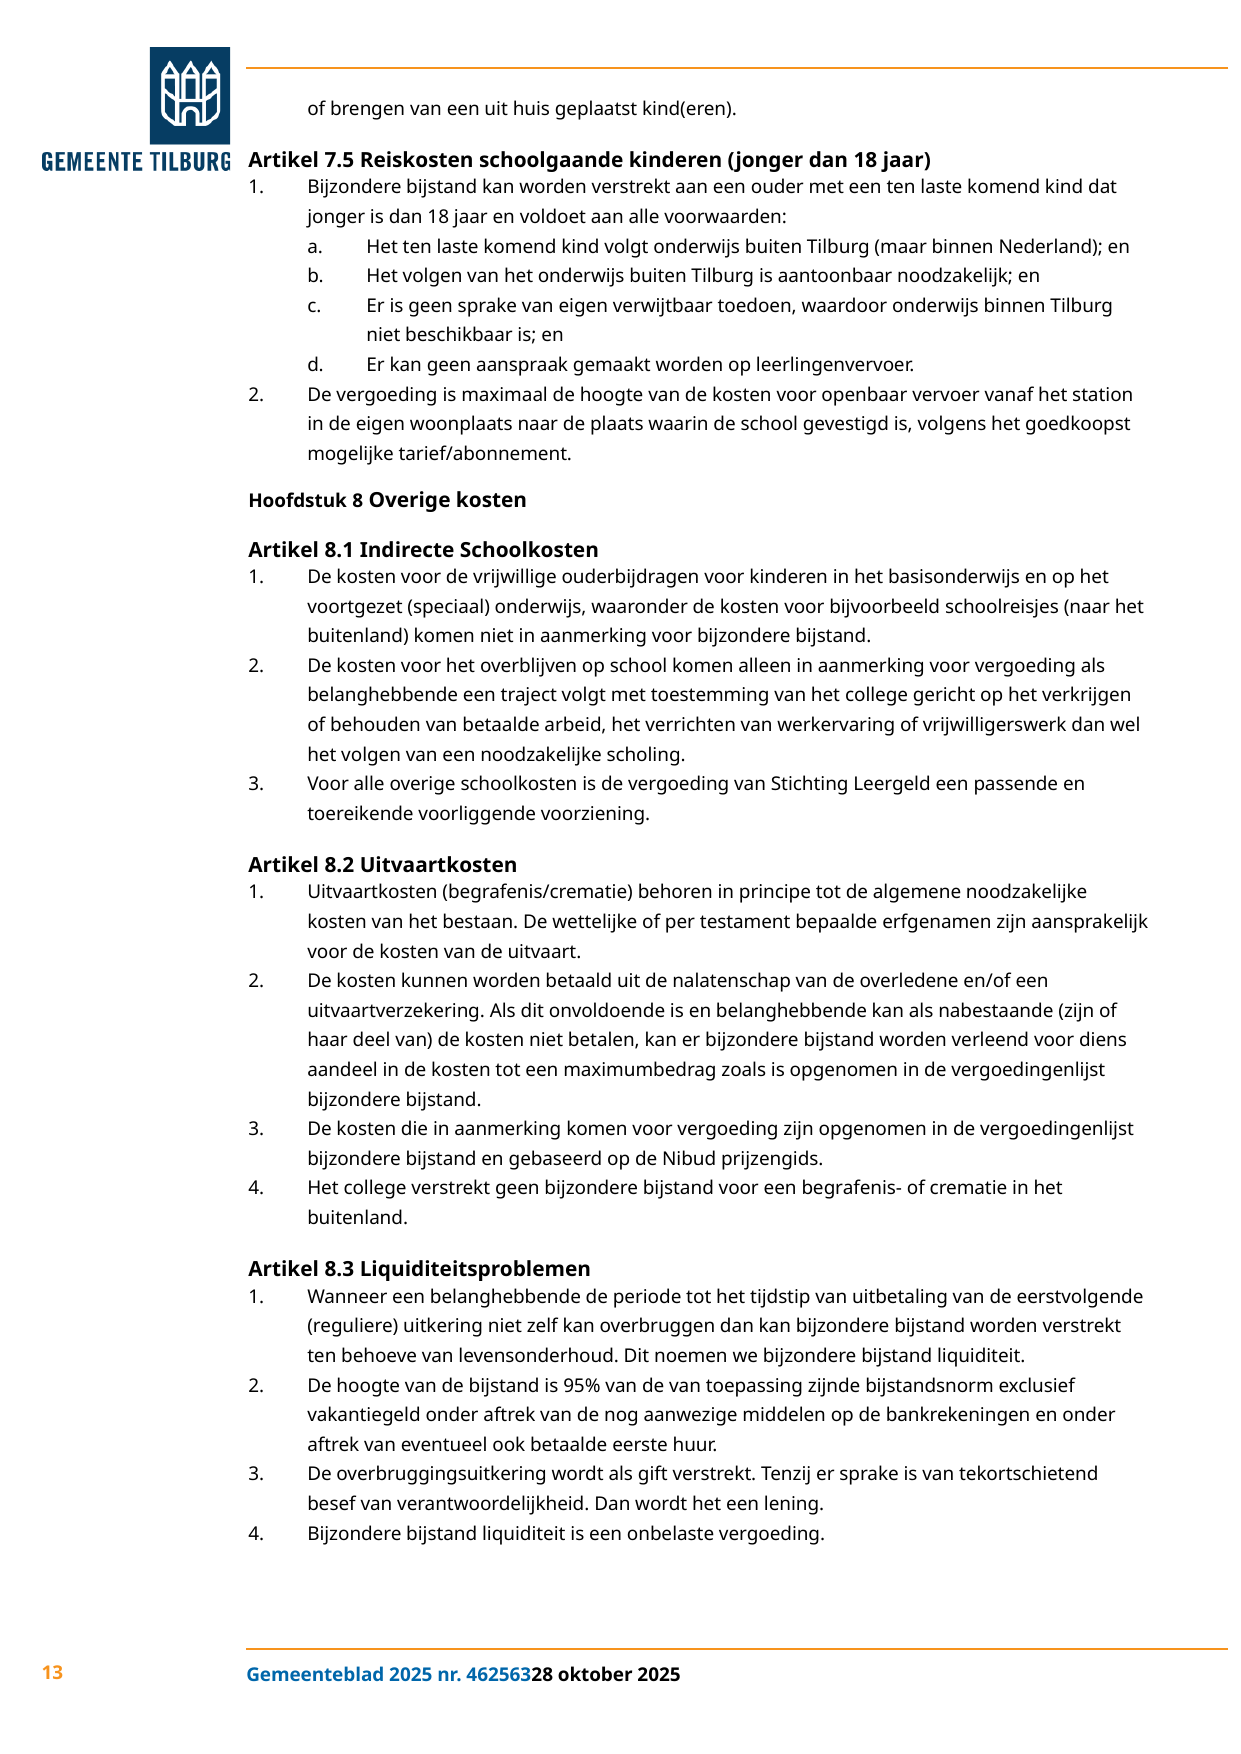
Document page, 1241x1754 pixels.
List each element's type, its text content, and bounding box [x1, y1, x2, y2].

text Artikel 7.5 Reiskosten schoolgaande kinderen (jonger dan 18 jaar) [248, 145, 1152, 174]
list Er kan geen aanspraak gemaakt worden op leerlingenvervoer. [307, 351, 1152, 377]
list De kosten die in aanmerking komen voor vergoeding zijn opgenomen in de vergoedingenlijst bijzondere bijstand en gebaseerd op de Nibud prijzengids. [248, 1115, 1152, 1171]
list Wanneer een belanghebbende de periode tot het tijdstip van uitbetaling van de eerstvolgende (reguliere) uitkering niet zelf kan overbruggen dan kan bijzondere bijstand worden verstrekt ten behoeve van levensonderhoud. Dit noemen we bijzondere bijstand liquiditeit. [248, 1283, 1152, 1368]
list De vergoeding is maximaal de hoogte van de kosten voor openbaar vervoer vanaf het station in de eigen woonplaats naar de plaats waarin de school gevestigd is, volgens het goedkoopst mogelijke tarief/abonnement. [248, 381, 1152, 466]
list De kosten voor het overblijven op school komen alleen in aanmerking voor vergoeding als belanghebbende een traject volgt met toestemming van het college gericht op het verkrijgen of behouden van betaalde arbeid, het verrichten van werkervaring of vrijwilligerswerk dan wel het volgen van een noodzakelijke scholing. [248, 652, 1152, 766]
text Artikel 8.1 Indirecte Schoolkosten [248, 535, 1152, 563]
text Artikel 8.2 Uitvaartkosten [248, 850, 1152, 879]
text Artikel 8.3 Liquiditeitsproblemen [248, 1254, 1152, 1283]
list De kosten kunnen worden betaald uit de nalatenschap van de overledene en/of een uitvaartverzekering. Als dit onvoldoende is en belanghebbende kan als nabestaande (zijn of haar deel van) de kosten niet betalen, kan er bijzondere bijstand worden verleend voor diens aandeel in de kosten tot een maximumbedrag zoals is opgenomen in de vergoedingenlijst bijzondere bijstand. [248, 967, 1152, 1112]
list Voor alle overige schoolkosten is de vergoeding van Stichting Leergeld een passende en toereikende voorliggende voorziening. [248, 770, 1152, 826]
picture [41, 47, 231, 172]
list Uitvaartkosten (begrafenis/crematie) behoren in principe tot de algemene noodzakelijke kosten van het bestaan. De wettelijke of per testament bepaalde erfgenamen zijn aansprakelijk voor de kosten van de uitvaart. [248, 879, 1152, 964]
list Het volgen van het onderwijs buiten Tilburg is aantoonbaar noodzakelijk; en [307, 262, 1152, 288]
text Hoofdstuk 8 Overige kosten [248, 486, 1152, 514]
list Bijzondere bijstand kan worden verstrekt aan een ouder met een ten laste komend kind dat jonger is dan 18 jaar en voldoet aan alle voorwaarden: [248, 174, 1152, 229]
list Het ten laste komend kind volgt onderwijs buiten Tilburg (maar binnen Nederland); en [307, 233, 1152, 258]
list Er is geen sprake van eigen verwijtbaar toedoen, waardoor onderwijs binnen Tilburg niet beschikbaar is; en [307, 292, 1152, 347]
list De overbruggingsuitkering wordt als gift verstrekt. Tenzij er sprake is van tekortschietend besef van verantwoordelijkheid. Dan wordt het een lening. [248, 1461, 1152, 1516]
list Bijzondere bijstand liquiditeit is een onbelaste vergoeding. [248, 1520, 1152, 1545]
list De kosten voor de vrijwillige ouderbijdragen voor kinderen in het basisonderwijs en op het voortgezet (speciaal) onderwijs, waaronder de kosten voor bijvoorbeeld schoolreisjes (naar het buitenland) komen niet in aanmerking voor bijzondere bijstand. [248, 563, 1152, 648]
list of brengen van een uit huis geplaatst kind(eren). [248, 95, 1152, 121]
list Het college verstrekt geen bijzondere bijstand voor een begrafenis- of crematie in het buitenland. [248, 1174, 1152, 1230]
list De hoogte van de bijstand is 95% van de van toepassing zijnde bijstandsnorm exclusief vakantiegeld onder aftrek van de nog aanwezige middelen op de bankrekeningen en onder aftrek van eventueel ook betaalde eerste huur. [248, 1372, 1152, 1457]
